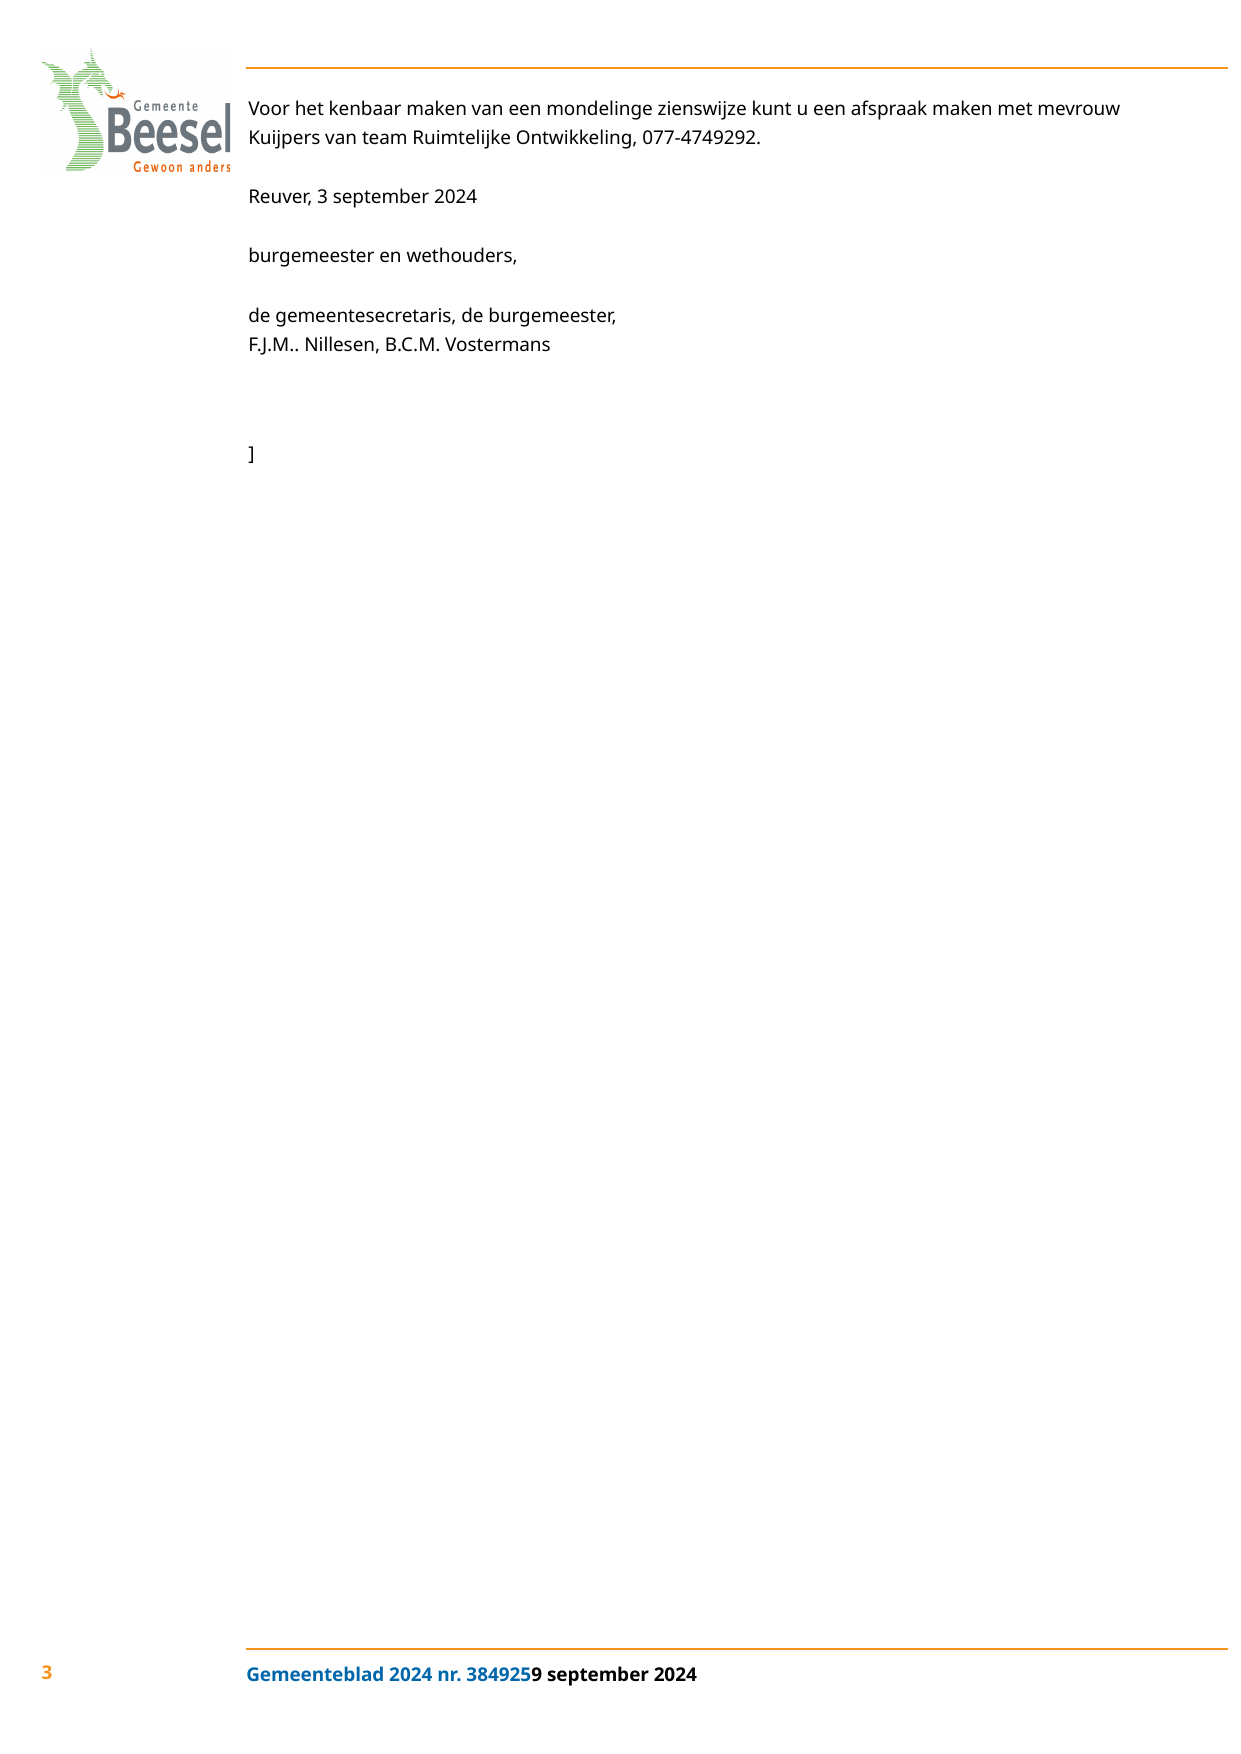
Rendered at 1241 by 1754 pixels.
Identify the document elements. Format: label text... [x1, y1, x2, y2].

picture [41, 47, 231, 172]
text Voor het kenbaar maken van een mondelinge zienswijze kunt u een afspraak maken met mevrouw Kuijpers van team Ruimtelijke Ontwikkeling, 077-4749292. [248, 95, 1152, 150]
text F.J.M.. Nillesen, B.C.M. Vostermans [248, 331, 1152, 357]
text ] [248, 440, 1152, 466]
text Reuver, 3 september 2024 [248, 183, 1152, 209]
text burgemeester en wethouders, [248, 243, 1152, 268]
text de gemeentesecretaris, de burgemeester, [248, 302, 1152, 328]
